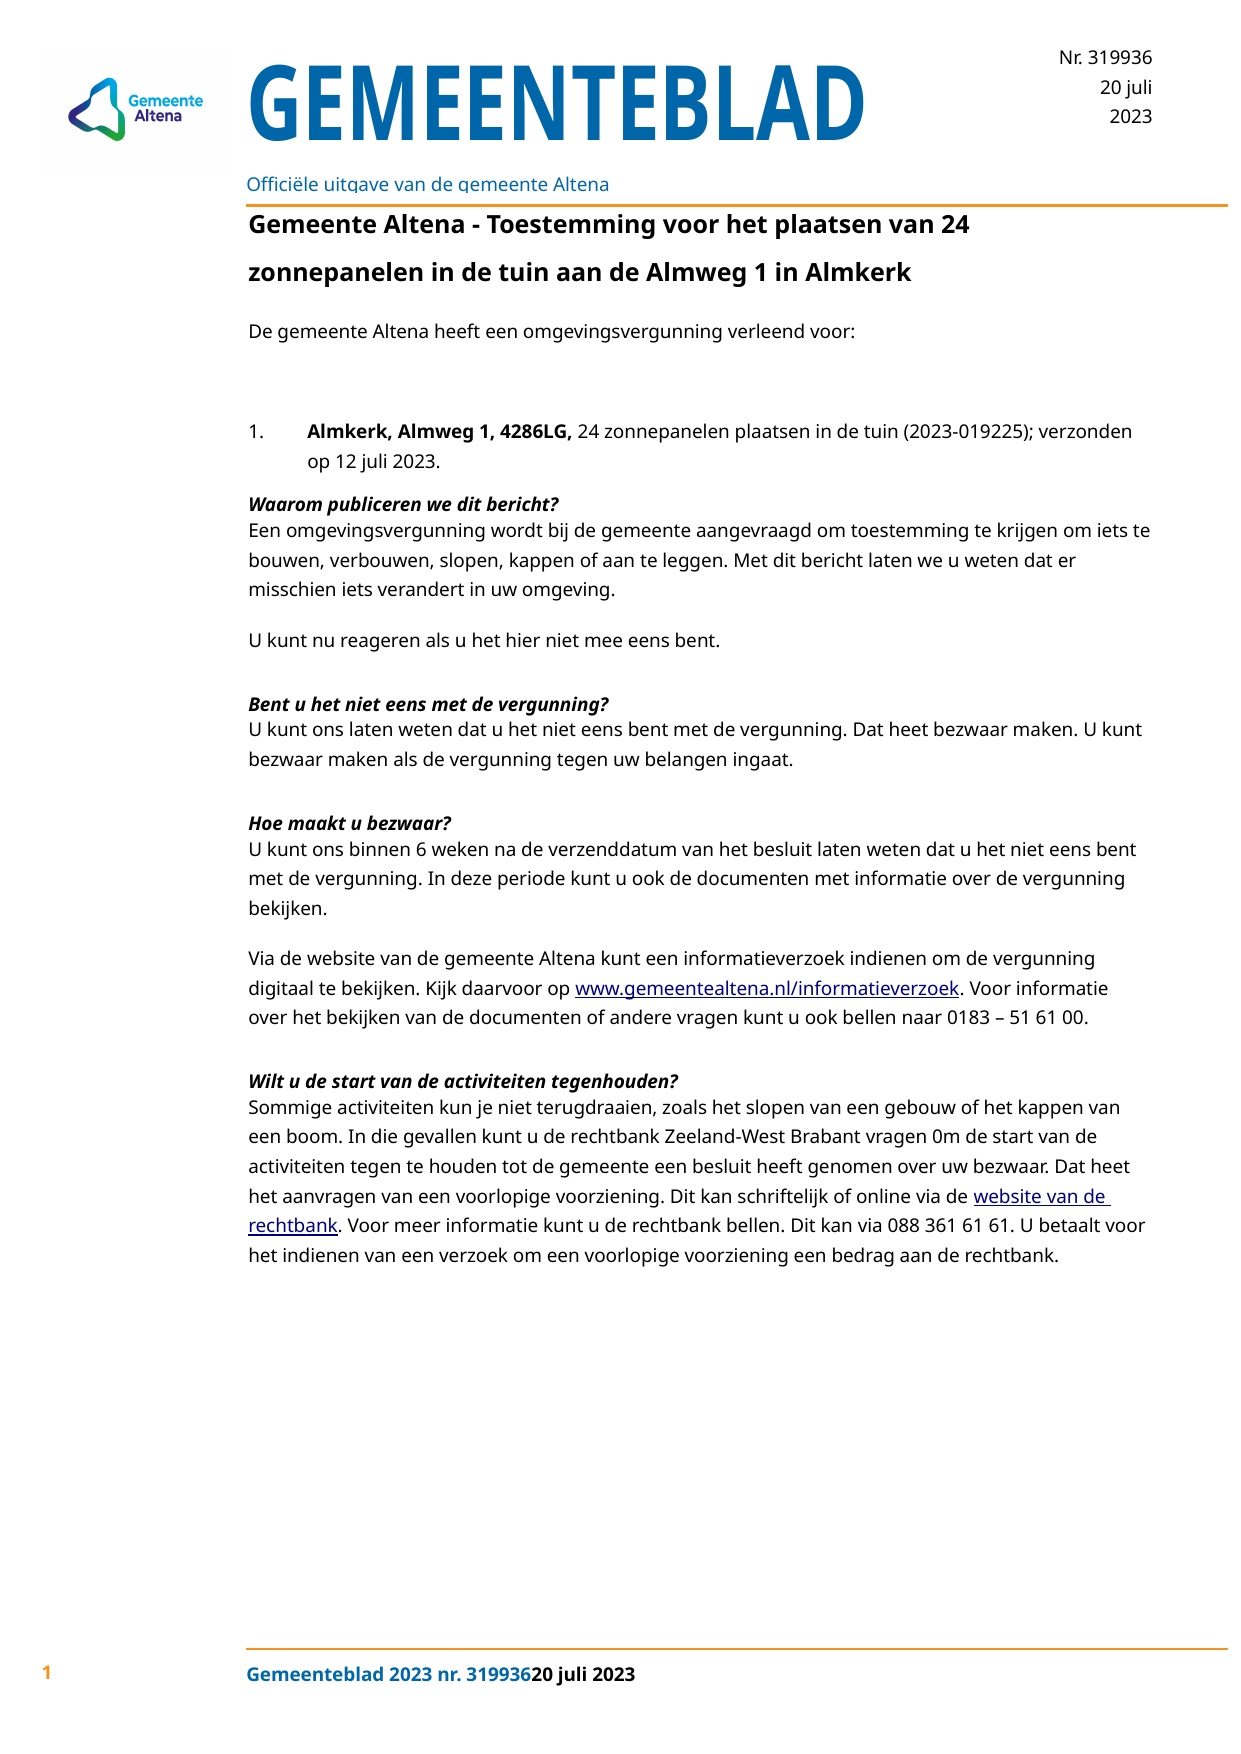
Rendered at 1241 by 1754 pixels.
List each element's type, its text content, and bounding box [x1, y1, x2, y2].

text Sommige activiteiten kun je niet terugdraaien, zoals het slopen van een gebouw of het kappen van een boom. In die gevallen kunt u de rechtbank Zeeland-West Brabant vragen 0m de start van de activiteiten tegen te houden tot de gemeente een besluit heeft genomen over uw bezwaar. Dat heet het aanvragen van een voorlopige voorziening. Dit kan schriftelijk of online via de website van de rechtbank. Voor meer informatie kunt u de rechtbank bellen. Dit kan via 088 361 61 61. U betaalt voor het indienen van een verzoek om een voorlopige voorziening een bedrag aan de rechtbank. [248, 1094, 1152, 1268]
text U kunt ons laten weten dat u het niet eens bent met de vergunning. Dat heet bezwaar maken. U kunt bezwaar maken als de vergunning tegen uw belangen ingaat. [248, 716, 1152, 772]
text Gemeente Altena - Toestemming voor het plaatsen van 24 zonnepanelen in de tuin aan de Almweg 1 in Almkerk [248, 207, 1152, 288]
text U kunt nu reageren als u het hier niet mee eens bent. [248, 627, 1152, 652]
text De gemeente Altena heeft een omgevingsvergunning verleend voor: [248, 318, 1152, 344]
text Bent u het niet eens met de vergunning? [248, 691, 1152, 716]
text Waarom publiceren we dit bericht? [248, 491, 1152, 517]
text Een omgevingsvergunning wordt bij de gemeente aangevraagd om toestemming te krijgen om iets te bouwen, verbouwen, slopen, kappen of aan te leggen. Met dit bericht laten we u weten dat er misschien iets verandert in uw omgeving. [248, 517, 1152, 602]
text Via de website van de gemeente Altena kunt een informatieverzoek indienen om de vergunning digitaal te bekijken. Kijk daarvoor op www.gemeentealtena.nl/informatieverzoek. Voor informatie over het bekijken van de documenten of andere vragen kunt u ook bellen naar 0183 – 51 61 00. [248, 945, 1152, 1030]
picture [41, 47, 231, 172]
text Hoe maakt u bezwaar? [248, 810, 1152, 836]
list Almkerk, Almweg 1, 4286LG, 24 zonnepanelen plaatsen in de tuin (2023-019225); verzonden op 12 juli 2023. [248, 419, 1152, 474]
text Wilt u de start van de activiteiten tegenhouden? [248, 1068, 1152, 1094]
text U kunt ons binnen 6 weken na de verzenddatum van het besluit laten weten dat u het niet eens bent met de vergunning. In deze periode kunt u ook de documenten met informatie over de vergunning bekijken. [248, 836, 1152, 921]
